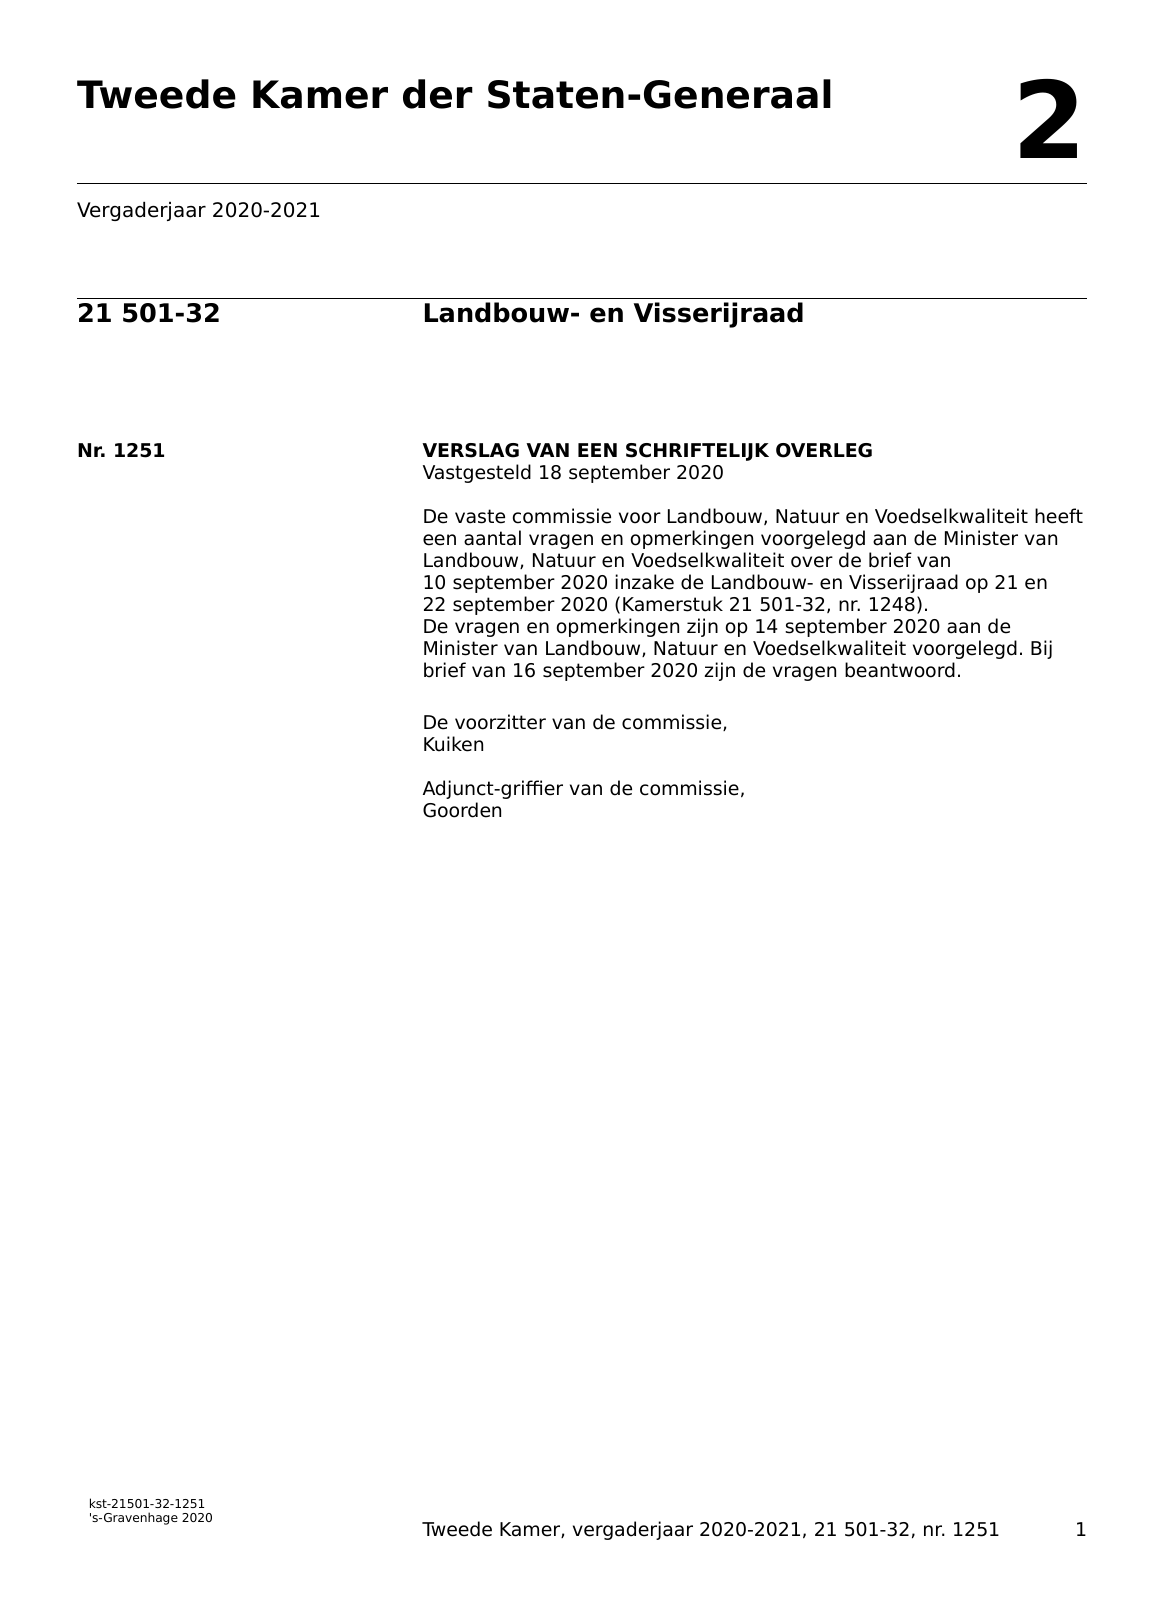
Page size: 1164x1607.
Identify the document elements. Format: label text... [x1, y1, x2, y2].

table_header Tweede Kamer der Staten-Generaal [77, 59, 886, 183]
text De voorzitter van de commissie, Kuiken [422, 712, 1087, 756]
text De vragen en opmerkingen zijn op 14 september 2020 aan de Minister van Landbouw, Natuur en Voedselkwaliteit voorgelegd. Bij brief van 16 september 2020 zijn de vragen beantwoord. [422, 616, 1087, 682]
table_cell Vergaderjaar 2020-2021 [77, 184, 1087, 298]
text De vaste commissie voor Landbouw, Natuur en Voedselkwaliteit heeft een aantal vragen en opmerkingen voorgelegd aan de Minister van Landbouw, Natuur en Voedselkwaliteit over de brief van 10 september 2020 inzake de Landbouw- en Visserijraad op 21 en 22 september 2020 (Kamerstuk 21 501-32, nr. 1248). [422, 506, 1087, 616]
subtitle 21 501-32 Landbouw- en Visserijraad [77, 299, 1087, 329]
text kst-21501-32-1251 [88, 1497, 323, 1511]
subtitle Nr. 1251 VERSLAG VAN EEN SCHRIFTELIJK OVERLEG [77, 440, 1087, 462]
text Vastgesteld 18 september 2020 [422, 462, 1087, 484]
table_header 2 [886, 59, 1087, 183]
text Adjunct-griffier van de commissie, Goorden [422, 778, 1087, 822]
text 's-Gravenhage 2020 [88, 1511, 323, 1525]
